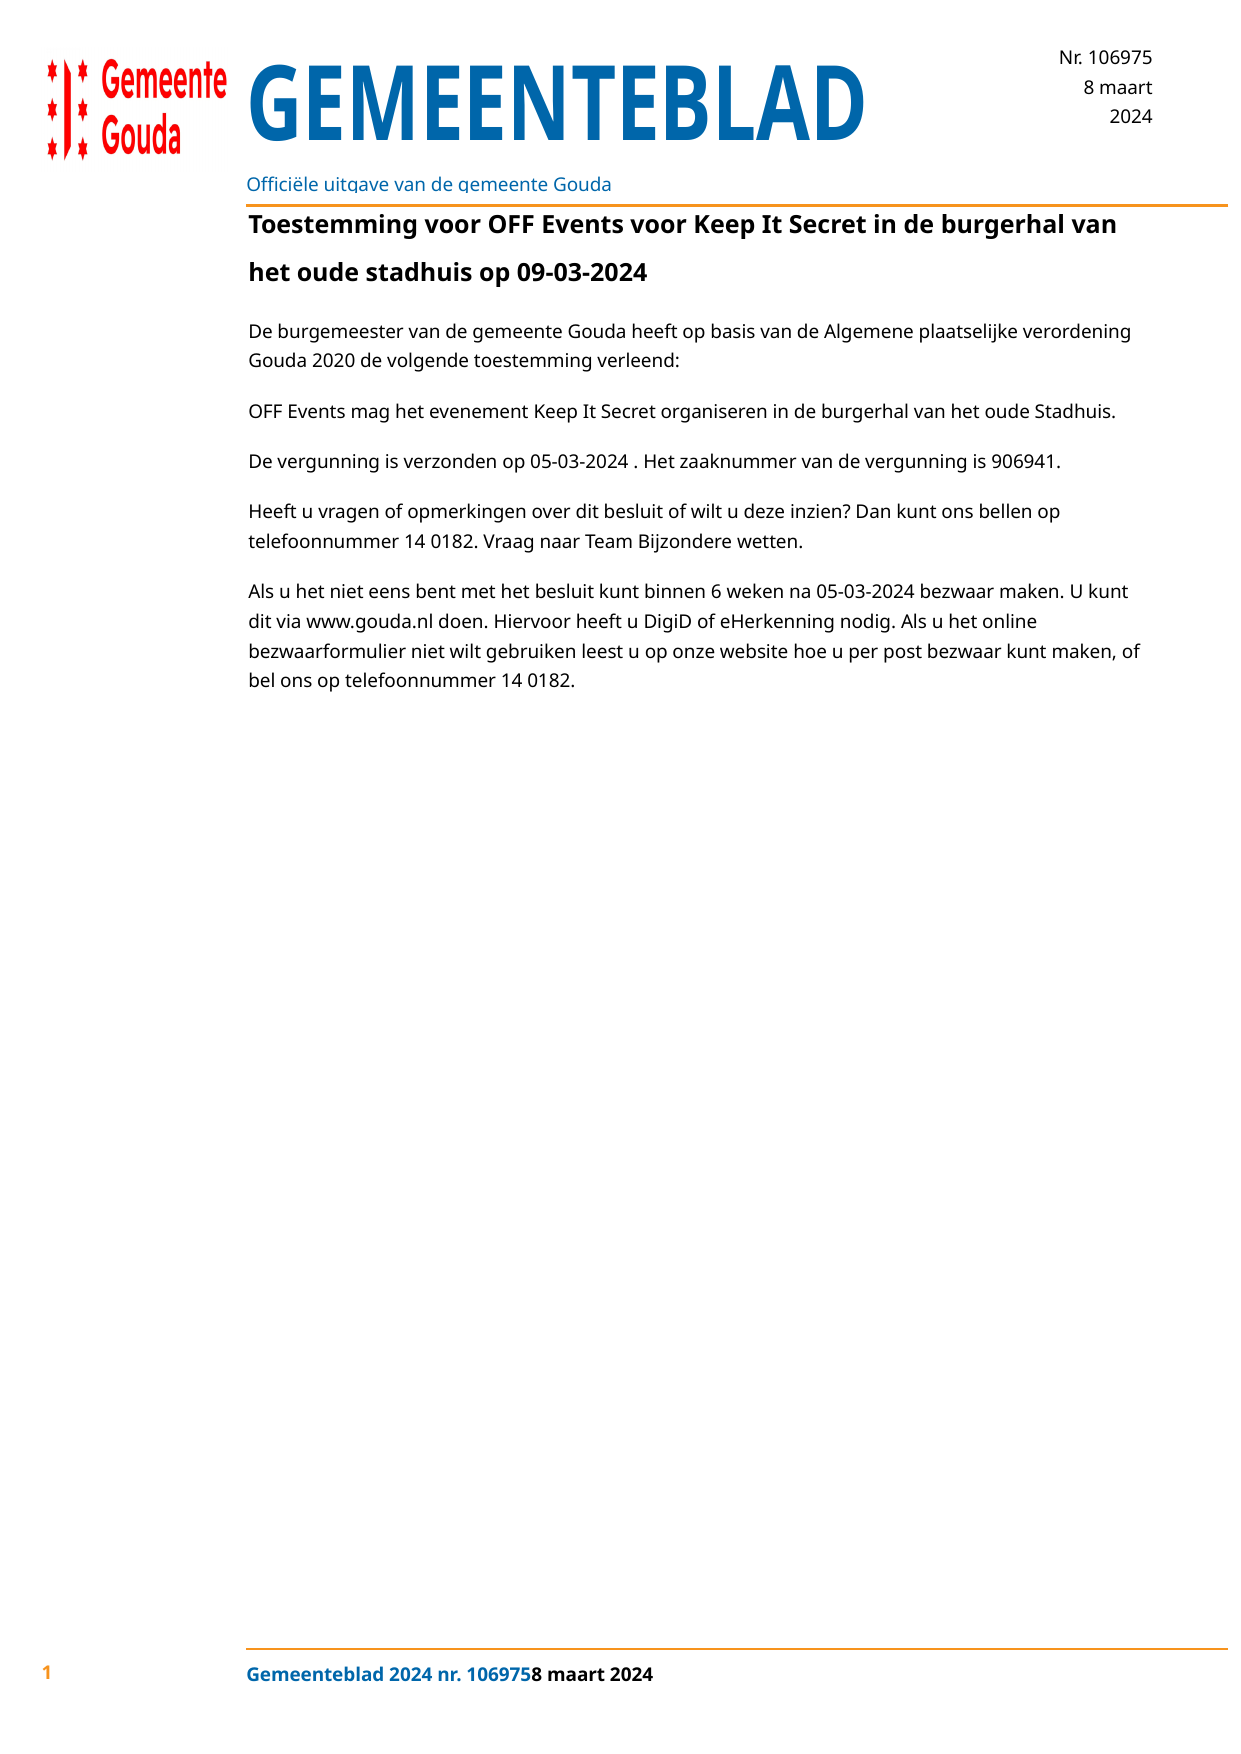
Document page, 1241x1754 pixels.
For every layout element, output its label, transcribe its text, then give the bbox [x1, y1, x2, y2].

text Heeft u vragen of opmerkingen over dit besluit of wilt u deze inzien? Dan kunt ons bellen op telefoonnummer 14 0182. Vraag naar Team Bijzondere wetten. [248, 499, 1152, 554]
picture [41, 47, 231, 172]
text Als u het niet eens bent met het besluit kunt binnen 6 weken na 05-03-2024 bezwaar maken. U kunt dit via www.gouda.nl doen. Hiervoor heeft u DigiD of eHerkenning nodig. Als u het online bezwaarformulier niet wilt gebruiken leest u op onze website hoe u per post bezwaar kunt maken, of bel ons op telefoonnummer 14 0182. [248, 579, 1152, 693]
text Toestemming voor OFF Events voor Keep It Secret in de burgerhal van het oude stadhuis op 09-03-2024 [248, 207, 1152, 288]
text De vergunning is verzonden op 05-03-2024 . Het zaaknummer van de vergunning is 906941. [248, 448, 1152, 474]
text OFF Events mag het evenement Keep It Secret organiseren in de burgerhal van het oude Stadhuis. [248, 398, 1152, 424]
text De burgemeester van de gemeente Gouda heeft op basis van de Algemene plaatselijke verordening Gouda 2020 de volgende toestemming verleend: [248, 318, 1152, 373]
